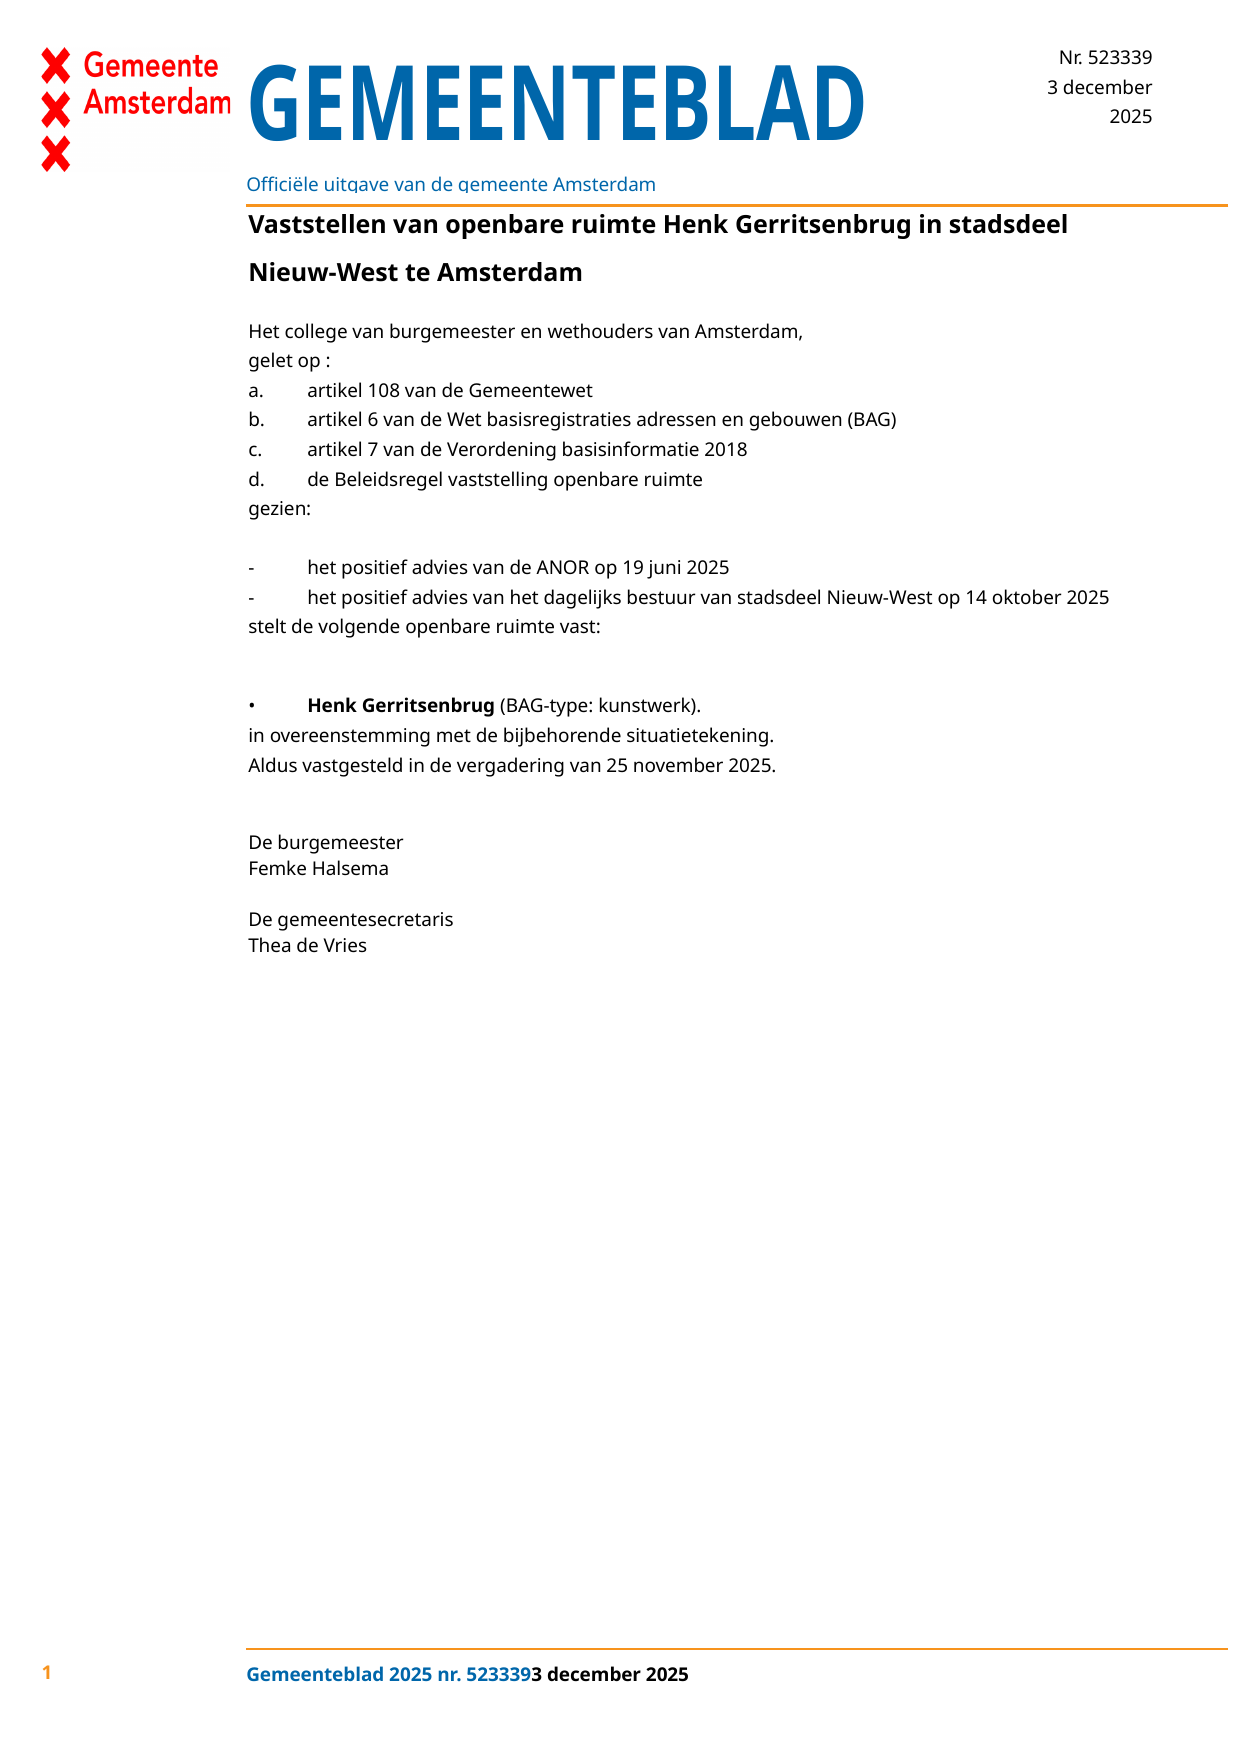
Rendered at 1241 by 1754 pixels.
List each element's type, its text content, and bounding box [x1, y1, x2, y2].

text Het college van burgemeester en wethouders van Amsterdam, [248, 318, 1152, 344]
text De gemeentesecretaris [248, 906, 1152, 932]
list de Beleidsregel vaststelling openbare ruimte [248, 466, 1152, 492]
text Aldus vastgesteld in de vergadering van 25 november 2025. [248, 752, 1152, 777]
list artikel 108 van de Gemeentewet [248, 377, 1152, 403]
text Thea de Vries [248, 932, 1152, 958]
list Henk Gerritsenbrug (BAG-type: kunstwerk). [248, 693, 1152, 718]
text De burgemeester [248, 829, 1152, 855]
list het positief advies van de ANOR op 19 juni 2025 [248, 554, 1152, 580]
list artikel 7 van de Verordening basisinformatie 2018 [248, 436, 1152, 462]
picture [41, 47, 231, 172]
list het positief advies van het dagelijks bestuur van stadsdeel Nieuw-West op 14 oktober 2025 [248, 584, 1152, 610]
text in overeenstemming met de bijbehorende situatietekening. [248, 722, 1152, 748]
text Femke Halsema [248, 855, 1152, 880]
list artikel 6 van de Wet basisregistraties adressen en gebouwen (BAG) [248, 407, 1152, 432]
text gezien: [248, 495, 1152, 521]
text Vaststellen van openbare ruimte Henk Gerritsenbrug in stadsdeel Nieuw-West te Amsterdam [248, 207, 1152, 288]
text stelt de volgende openbare ruimte vast: [248, 614, 1152, 639]
text gelet op : [248, 347, 1152, 373]
